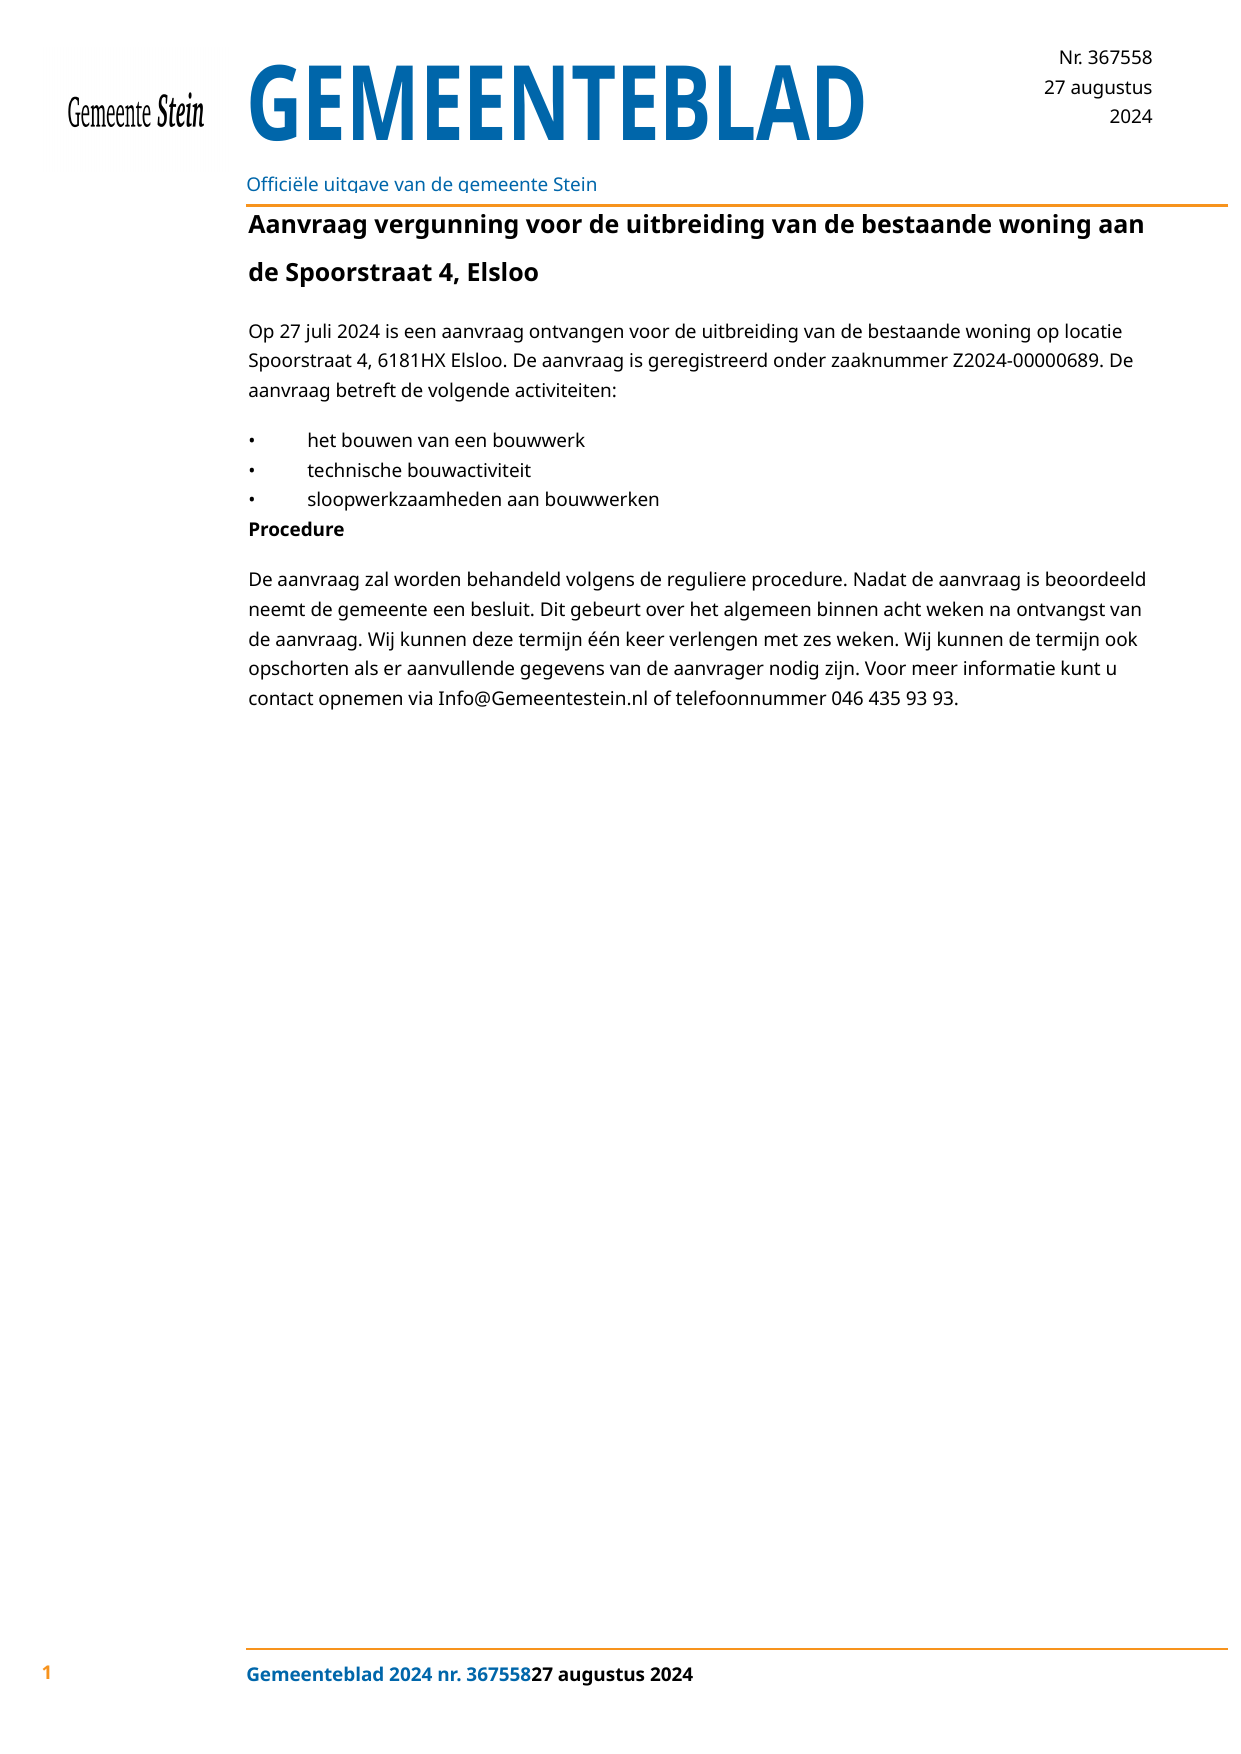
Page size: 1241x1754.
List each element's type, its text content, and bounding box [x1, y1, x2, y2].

text Op 27 juli 2024 is een aanvraag ontvangen voor de uitbreiding van de bestaande woning op locatie Spoorstraat 4, 6181HX Elsloo. De aanvraag is geregistreerd onder zaaknummer Z2024-00000689. De aanvraag betreft de volgende activiteiten: [248, 318, 1152, 403]
text Aanvraag vergunning voor de uitbreiding van de bestaande woning aan de Spoorstraat 4, Elsloo [248, 207, 1152, 288]
list technische bouwactiviteit [248, 457, 1152, 483]
text Procedure [248, 516, 1152, 542]
list het bouwen van een bouwwerk [248, 427, 1152, 453]
list sloopwerkzaamheden aan bouwwerken [248, 487, 1152, 512]
text De aanvraag zal worden behandeld volgens de reguliere procedure. Nadat de aanvraag is beoordeeld neemt de gemeente een besluit. Dit gebeurt over het algemeen binnen acht weken na ontvangst van de aanvraag. Wij kunnen deze termijn één keer verlengen met zes weken. Wij kunnen de termijn ook opschorten als er aanvullende gegevens van de aanvrager nodig zijn. Voor meer informatie kunt u contact opnemen via Info@Gemeentestein.nl of telefoonnummer 046 435 93 93. [248, 567, 1152, 711]
picture [41, 47, 231, 172]
